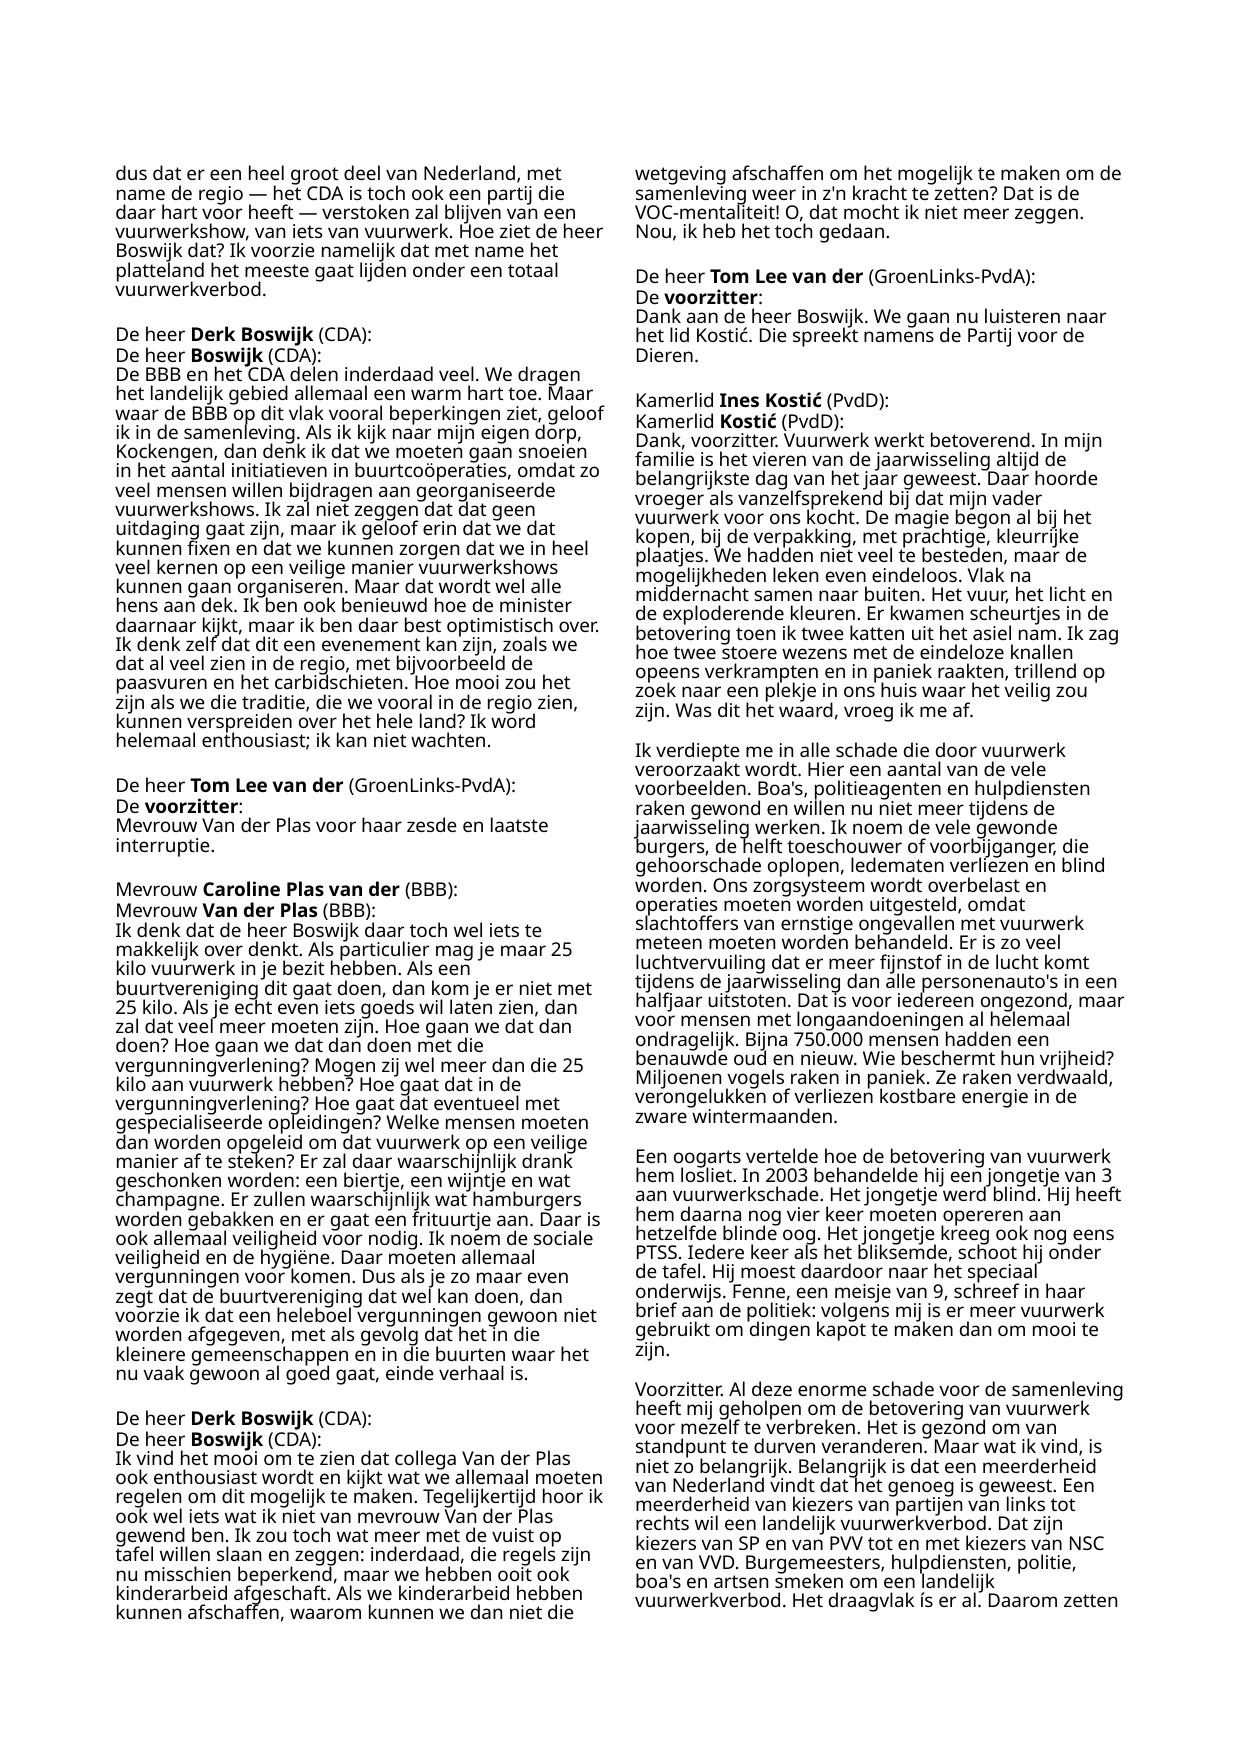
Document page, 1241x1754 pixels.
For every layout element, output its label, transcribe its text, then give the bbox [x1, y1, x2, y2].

text De heer Boswijk (CDA): [115, 347, 605, 366]
text Ik vind het mooi om te zien dat collega Van der Plas ook enthousiast wordt en kijkt wat we allemaal moeten regelen om dit mogelijk te maken. Tegelijkertijd hoor ik ook wel iets wat ik niet van mevrouw Van der Plas gewend ben. Ik zou toch wat meer met de vuist op tafel willen slaan en zeggen: inderdaad, die regels zijn nu misschien beperkend, maar we hebben ooit ook kinderarbeid afgeschaft. Als we kinderarbeid hebben kunnen afschaffen, waarom kunnen we dan niet die [115, 1450, 605, 1623]
text Mevrouw Van der Plas (BBB): [115, 902, 605, 922]
text Kamerlid Kostić (PvdD): [635, 413, 1125, 432]
text De heer Boswijk (CDA): [115, 1431, 605, 1450]
text Dank aan de heer Boswijk. We gaan nu luisteren naar het lid Kostić. Die spreekt namens de Partij voor de Dieren. [635, 308, 1125, 366]
text De voorzitter: [115, 798, 605, 817]
text Ik denk dat de heer Boswijk daar toch wel iets te makkelijk over denkt. Als particulier mag je maar 25 kilo vuurwerk in je bezit hebben. Als een buurtvereniging dit gaat doen, dan kom je er niet met 25 kilo. Als je echt even iets goeds wil laten zien, dan zal dat veel meer moeten zijn. Hoe gaan we dat dan doen? Hoe gaan we dat dan doen met die vergunningverlening? Mogen zij wel meer dan die 25 kilo aan vuurwerk hebben? Hoe gaat dat in de vergunningverlening? Hoe gaat dat eventueel met gespecialiseerde opleidingen? Welke mensen moeten dan worden opgeleid om dat vuurwerk op een veilige manier af te steken? Er zal daar waarschijnlijk drank geschonken worden: een biertje, een wijntje en wat champagne. Er zullen waarschijnlijk wat hamburgers worden gebakken en er gaat een frituurtje aan. Daar is ook allemaal veiligheid voor nodig. Ik noem de sociale veiligheid en de hygiëne. Daar moeten allemaal vergunningen voor komen. Dus als je zo maar even zegt dat de buurtvereniging dat wel kan doen, dan voorzie ik dat een heleboel vergunningen gewoon niet worden afgegeven, met als gevolg dat het in die kleinere gemeenschappen en in die buurten waar het nu vaak gewoon al goed gaat, einde verhaal is. [115, 922, 605, 1384]
text Ik verdiepte me in alle schade die door vuurwerk veroorzaakt wordt. Hier een aantal van de vele voorbeelden. Boa's, politieagenten en hulpdiensten raken gewond en willen nu niet meer tijdens de jaarwisseling werken. Ik noem de vele gewonde burgers, de helft toeschouwer of voorbijganger, die gehoorschade oplopen, ledematen verliezen en blind worden. Ons zorgsysteem wordt overbelast en operaties moeten worden uitgesteld, omdat slachtoffers van ernstige ongevallen met vuurwerk meteen moeten worden behandeld. Er is zo veel luchtvervuiling dat er meer fijnstof in de lucht komt tijdens de jaarwisseling dan alle personenauto's in een halfjaar uitstoten. Dat is voor iedereen ongezond, maar voor mensen met longaandoeningen al helemaal ondragelijk. Bijna 750.000 mensen hadden een benauwde oud en nieuw. Wie beschermt hun vrijheid? Miljoenen vogels raken in paniek. Ze raken verdwaald, verongelukken of verliezen kostbare energie in de zware wintermaanden. [635, 742, 1125, 1127]
text Dank, voorzitter. Vuurwerk werkt betoverend. In mijn familie is het vieren van de jaarwisseling altijd de belangrijkste dag van het jaar geweest. Daar hoorde vroeger als vanzelfsprekend bij dat mijn vader vuurwerk voor ons kocht. De magie begon al bij het kopen, bij de verpakking, met prachtige, kleurrijke plaatjes. We hadden niet veel te besteden, maar de mogelijkheden leken even eindeloos. Vlak na middernacht samen naar buiten. Het vuur, het licht en de exploderende kleuren. Er kwamen scheurtjes in de betovering toen ik twee katten uit het asiel nam. Ik zag hoe twee stoere wezens met de eindeloze knallen opeens verkrampten en in paniek raakten, trillend op zoek naar een plekje in ons huis waar het veilig zou zijn. Was dit het waard, vroeg ik me af. [635, 432, 1125, 721]
text Voorzitter. Al deze enorme schade voor de samenleving heeft mij geholpen om de betovering van vuurwerk voor mezelf te verbreken. Het is gezond om van standpunt te durven veranderen. Maar wat ik vind, is niet zo belangrijk. Belangrijk is dat een meerderheid van Nederland vindt dat het genoeg is geweest. Een meerderheid van kiezers van partijen van links tot rechts wil een landelijk vuurwerkverbod. Dat zijn kiezers van SP en van PVV tot en met kiezers van NSC en van VVD. Burgemeesters, hulpdiensten, politie, boa's en artsen smeken om een landelijk vuurwerkverbod. Het draagvlak ís er al. Daarom zetten [635, 1381, 1125, 1612]
text De heer Tom Lee van der (GroenLinks-PvdA): [115, 772, 605, 798]
text De heer Derk Boswijk (CDA): [115, 1405, 605, 1431]
text De heer Derk Boswijk (CDA): [115, 321, 605, 347]
text Mevrouw Caroline Plas van der (BBB): [115, 877, 605, 902]
text Een oogarts vertelde hoe de betovering van vuurwerk hem losliet. In 2003 behandelde hij een jongetje van 3 aan vuurwerkschade. Het jongetje werd blind. Hij heeft hem daarna nog vier keer moeten opereren aan hetzelfde blinde oog. Het jongetje kreeg ook nog eens PTSS. Iedere keer als het bliksemde, schoot hij onder de tafel. Hij moest daardoor naar het speciaal onderwijs. Fenne, een meisje van 9, schreef in haar brief aan de politiek: volgens mij is er meer vuurwerk gebruikt om dingen kapot te maken dan om mooi te zijn. [635, 1148, 1125, 1360]
text wetgeving afschaffen om het mogelijk te maken om de samenleving weer in z'n kracht te zetten? Dat is de VOC-mentaliteit! O, dat mocht ik niet meer zeggen. Nou, ik heb het toch gedaan. [635, 165, 1125, 242]
text dus dat er een heel groot deel van Nederland, met name de regio — het CDA is toch ook een partij die daar hart voor heeft — verstoken zal blijven van een vuurwerkshow, van iets van vuurwerk. Hoe ziet de heer Boswijk dat? Ik voorzie namelijk dat met name het platteland het meeste gaat lijden onder een totaal vuurwerkverbod. [115, 165, 605, 300]
text Kamerlid Ines Kostić (PvdD): [635, 387, 1125, 413]
text De BBB en het CDA delen inderdaad veel. We dragen het landelijk gebied allemaal een warm hart toe. Maar waar de BBB op dit vlak vooral beperkingen ziet, geloof ik in de samenleving. Als ik kijk naar mijn eigen dorp, Kockengen, dan denk ik dat we moeten gaan snoeien in het aantal initiatieven in buurtcoöperaties, omdat zo veel mensen willen bijdragen aan georganiseerde vuurwerkshows. Ik zal niet zeggen dat dat geen uitdaging gaat zijn, maar ik geloof erin dat we dat kunnen fixen en dat we kunnen zorgen dat we in heel veel kernen op een veilige manier vuurwerkshows kunnen gaan organiseren. Maar dat wordt wel alle hens aan dek. Ik ben ook benieuwd hoe de minister daarnaar kijkt, maar ik ben daar best optimistisch over. Ik denk zelf dat dit een evenement kan zijn, zoals we dat al veel zien in de regio, met bijvoorbeeld de paasvuren en het carbidschieten. Hoe mooi zou het zijn als we die traditie, die we vooral in de regio zien, kunnen verspreiden over het hele land? Ik word helemaal enthousiast; ik kan niet wachten. [115, 366, 605, 751]
text De voorzitter: [635, 289, 1125, 308]
text Mevrouw Van der Plas voor haar zesde en laatste interruptie. [115, 817, 605, 856]
text De heer Tom Lee van der (GroenLinks-PvdA): [635, 263, 1125, 289]
